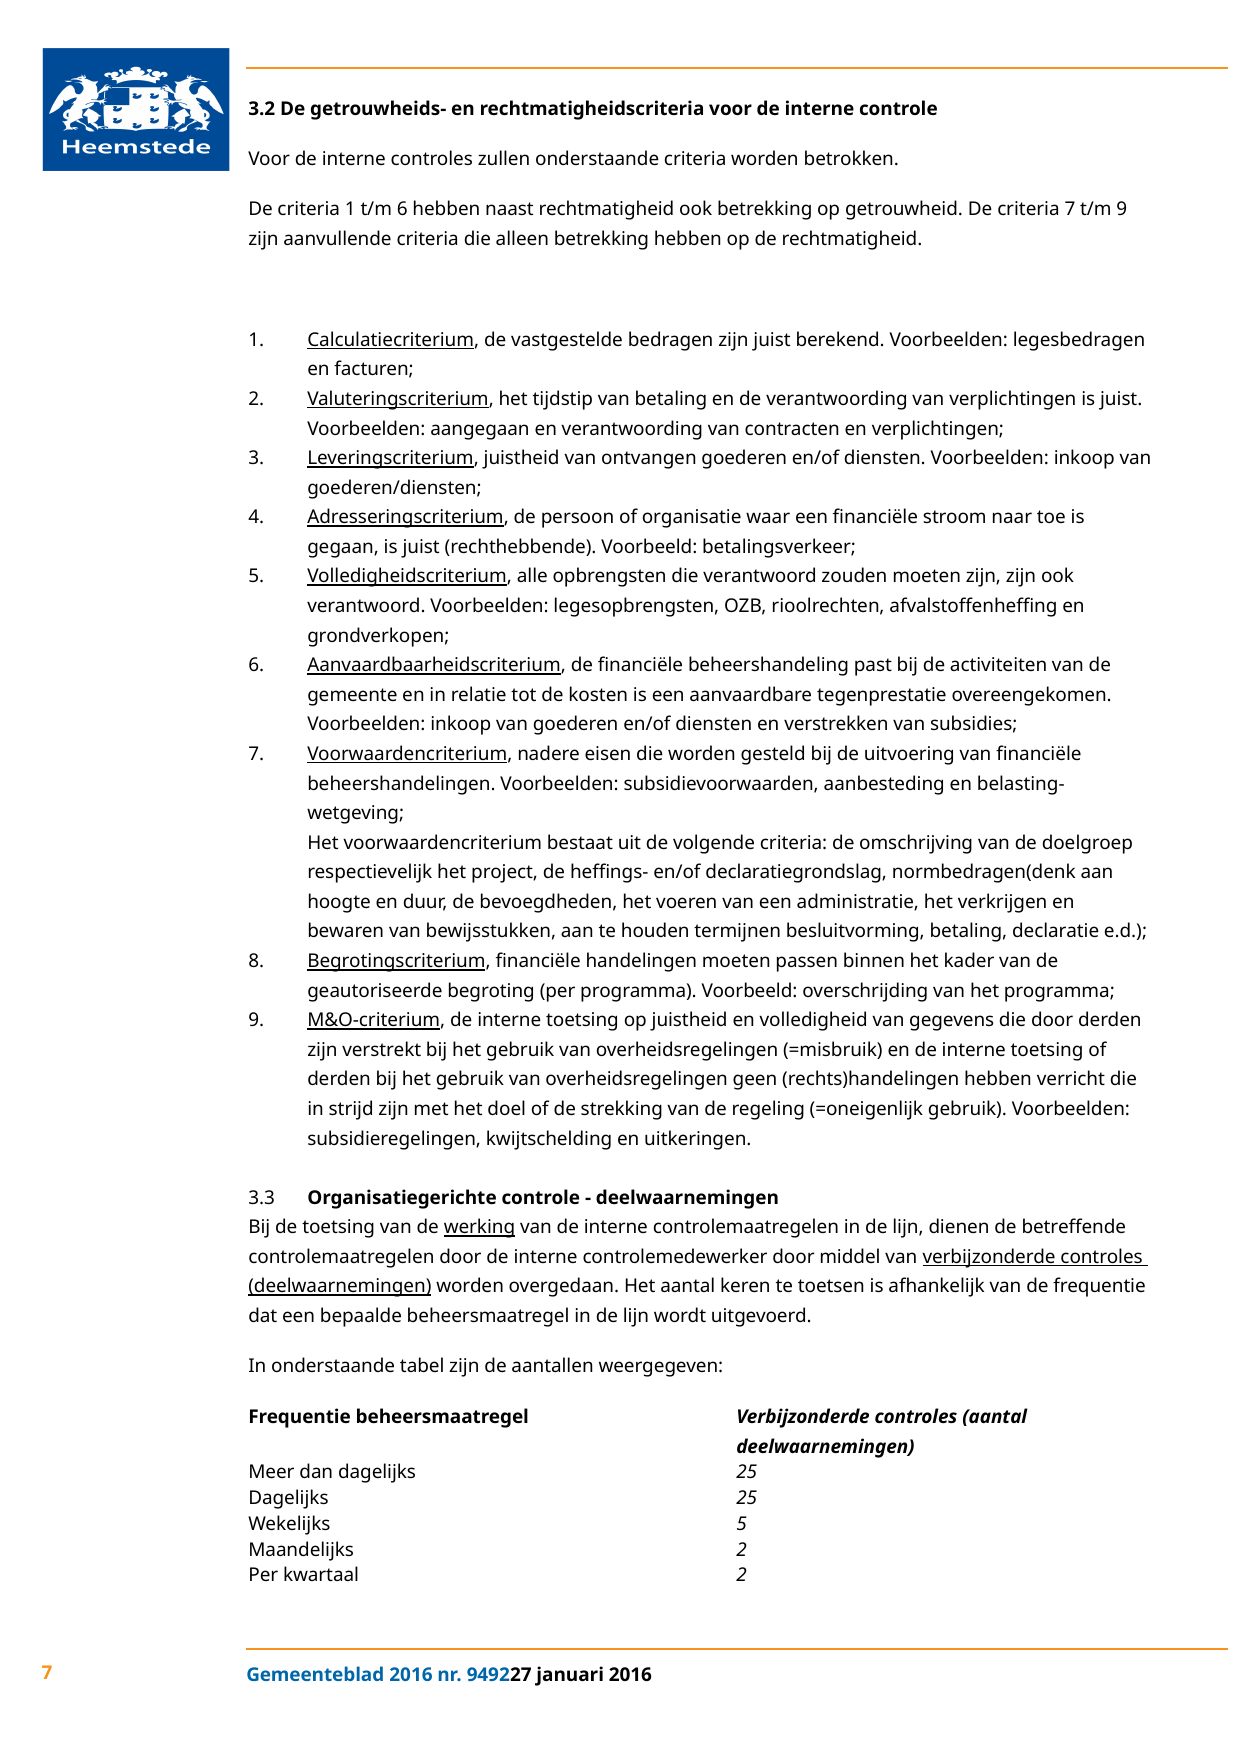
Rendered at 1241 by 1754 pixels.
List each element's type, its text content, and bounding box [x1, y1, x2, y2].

list Aanvaardbaarheidscriterium, de financiële beheershandeling past bij de activiteiten van de gemeente en in relatie tot de kosten is een aanvaardbare tegenprestatie overeengekomen. Voorbeelden: inkoop van goederen en/of diensten en verstrekken van subsidies; [248, 651, 1152, 736]
text Voor de interne controles zullen onderstaande criteria worden betrokken. [248, 145, 1152, 171]
table_cell 5 [736, 1510, 1152, 1536]
list M&O-criterium, de interne toetsing op juistheid en volledigheid van gegevens die door derden zijn verstrekt bij het gebruik van overheidsregelingen (=misbruik) en de interne toetsing of derden bij het gebruik van overheidsregelingen geen (rechts)handelingen hebben verricht die in strijd zijn met het doel of de strekking van de regeling (=oneigenlijk gebruik). Voorbeelden: subsidieregelingen, kwijtschelding en uitkeringen. [248, 1006, 1152, 1151]
list Voorwaardencriterium, nadere eisen die worden gesteld bij de uitvoering van financiële beheershandelingen. Voorbeelden: subsidievoorwaarden, aanbesteding en belasting-wetgeving; [248, 740, 1152, 825]
table_cell 2 [736, 1536, 1152, 1561]
table_cell Dagelijks [248, 1484, 736, 1510]
text De criteria 1 t/m 6 hebben naast rechtmatigheid ook betrekking op getrouwheid. De criteria 7 t/m 9 zijn aanvullende criteria die alleen betrekking hebben op de rechtmatigheid. [248, 196, 1152, 251]
list Organisatiegerichte controle - deelwaarnemingen [248, 1184, 1152, 1210]
table_header Verbijzonderde controles (aantal deelwaarnemingen) [736, 1403, 1152, 1458]
list Calculatiecriterium, de vastgestelde bedragen zijn juist berekend. Voorbeelden: legesbedragen en facturen; [248, 326, 1152, 381]
table_cell Meer dan dagelijks [248, 1459, 736, 1484]
text Bij de toetsing van de werking van de interne controlemaatregelen in de lijn, dienen de betreffende controlemaatregelen door de interne controlemedewerker door middel van verbijzonderde controles (deelwaarnemingen) worden overgedaan. Het aantal keren te toetsen is afhankelijk van de frequentie dat een bepaalde beheersmaatregel in de lijn wordt uitgevoerd. [248, 1213, 1152, 1328]
table_cell 2 [736, 1561, 1152, 1587]
table_header Frequentie beheersmaatregel [248, 1403, 736, 1458]
table_cell Maandelijks [248, 1536, 736, 1561]
table_cell Wekelijks [248, 1510, 736, 1536]
list Volledigheidscriterium, alle opbrengsten die verantwoord zouden moeten zijn, zijn ook verantwoord. Voorbeelden: legesopbrengsten, OZB, rioolrechten, afvalstoffenheffing en grondverkopen; [248, 563, 1152, 648]
list Begrotingscriterium, financiële handelingen moeten passen binnen het kader van de geautoriseerde begroting (per programma). Voorbeeld: overschrijding van het programma; [248, 947, 1152, 1003]
picture [41, 47, 231, 172]
text 3.2 De getrouwheids- en rechtmatigheidscriteria voor de interne controle [248, 95, 1152, 121]
list Leveringscriterium, juistheid van ontvangen goederen en/of diensten. Voorbeelden: inkoop van goederen/diensten; [248, 444, 1152, 500]
table_cell 25 [736, 1459, 1152, 1484]
list Valuteringscriterium, het tijdstip van betaling en de verantwoording van verplichtingen is juist. Voorbeelden: aangegaan en verantwoording van contracten en verplichtingen; [248, 385, 1152, 441]
list Het voorwaardencriterium bestaat uit de volgende criteria: de omschrijving van de doelgroep respectievelijk het project, de heffings- en/of declaratiegrondslag, normbedragen(denk aan hoogte en duur, de bevoegdheden, het voeren van een administratie, het verkrijgen en bewaren van bewijsstukken, aan te houden termijnen besluitvorming, betaling, declaratie e.d.); [248, 829, 1152, 943]
table_cell Per kwartaal [248, 1561, 736, 1587]
list Adresseringscriterium, de persoon of organisatie waar een financiële stroom naar toe is gegaan, is juist (rechthebbende). Voorbeeld: betalingsverkeer; [248, 503, 1152, 559]
table_cell 25 [736, 1484, 1152, 1510]
text In onderstaande tabel zijn de aantallen weergegeven: [248, 1353, 1152, 1378]
